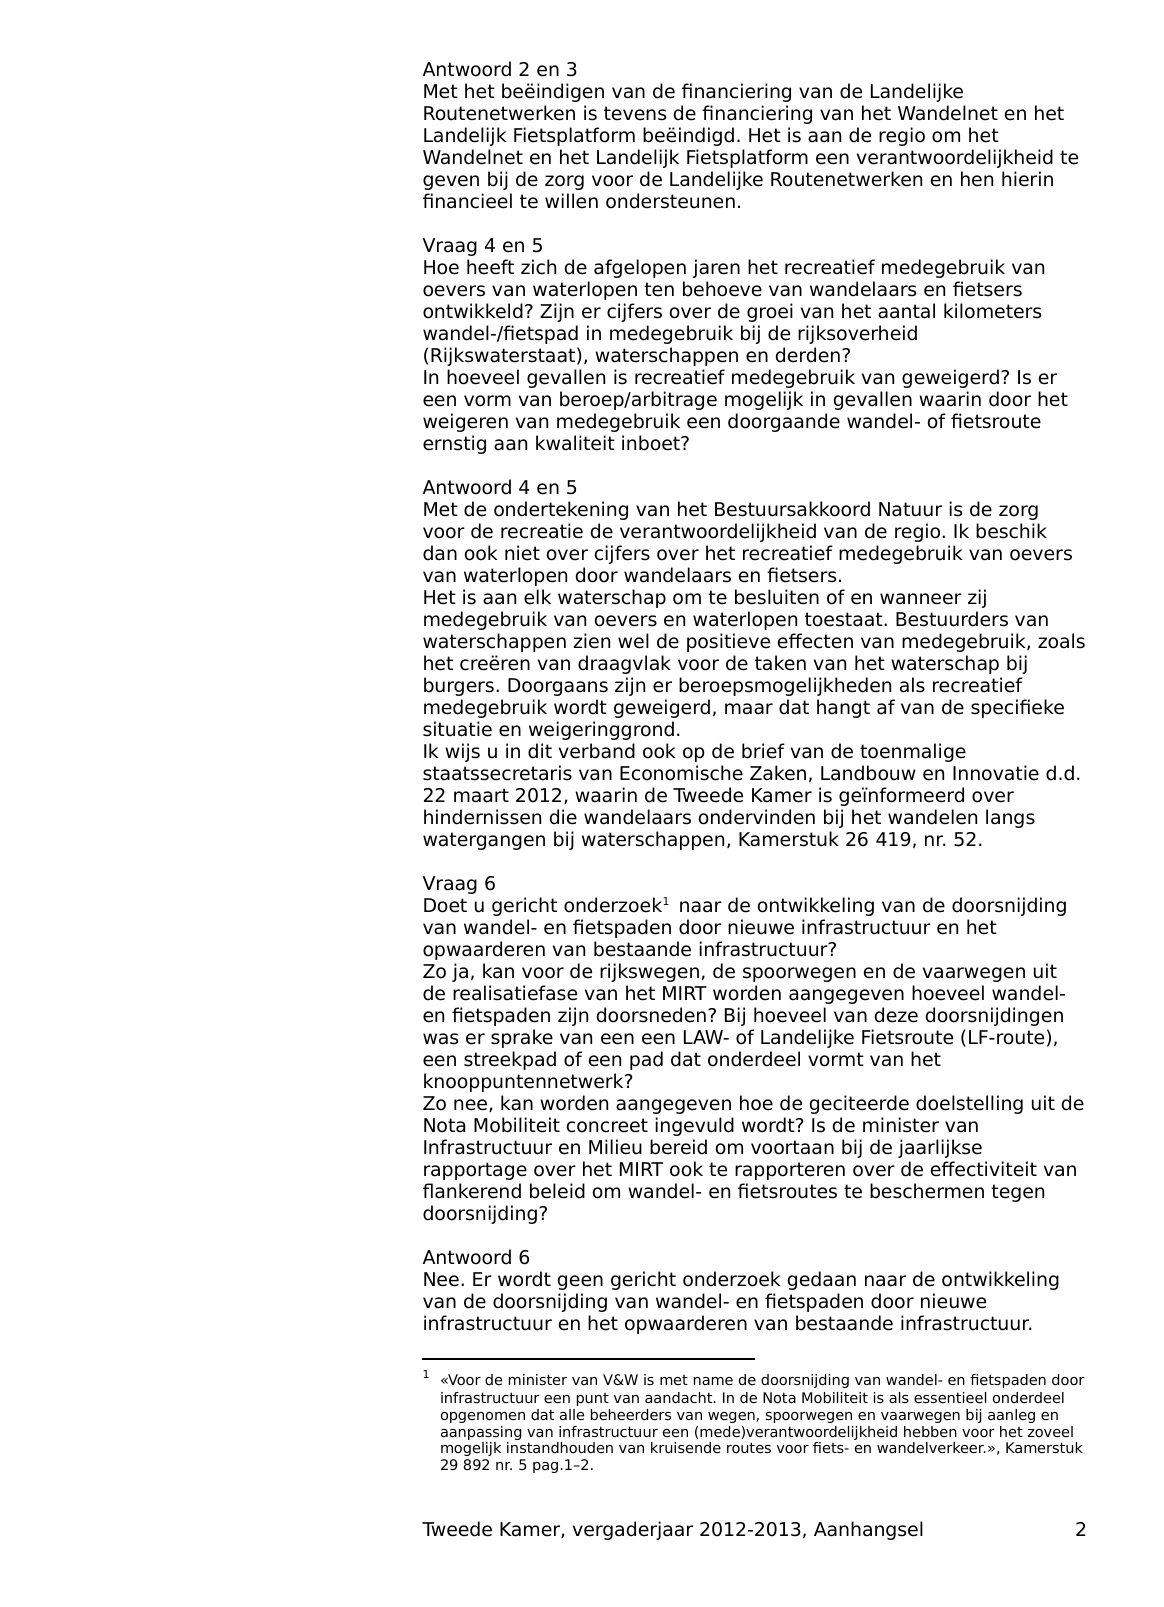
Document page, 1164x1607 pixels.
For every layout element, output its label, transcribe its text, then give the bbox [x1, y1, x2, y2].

text Antwoord 6 [422, 1247, 1087, 1269]
text Antwoord 4 en 5 [422, 477, 1087, 499]
text Zo ja, kan voor de rijkswegen, de spoorwegen en de vaarwegen uit de realisatiefase van het MIRT worden aangegeven hoeveel wandel- en fietspaden zijn doorsneden? Bij hoeveel van deze doorsnijdingen was er sprake van een een LAW- of Landelijke Fietsroute (LF-route), een streekpad of een pad dat onderdeel vormt van het knooppuntennetwerk? [422, 961, 1087, 1093]
text Hoe heeft zich de afgelopen jaren het recreatief medegebruik van oevers van waterlopen ten behoeve van wandelaars en fietsers ontwikkeld? Zijn er cijfers over de groei van het aantal kilometers wandel-/fietspad in medegebruik bij de rijksoverheid (Rijkswaterstaat), waterschappen en derden? [422, 257, 1087, 367]
text Antwoord 2 en 3 [422, 59, 1087, 81]
text Vraag 6 [422, 873, 1087, 895]
text Met het beëindigen van de financiering van de Landelijke Routenetwerken is tevens de financiering van het Wandelnet en het Landelijk Fietsplatform beëindigd. Het is aan de regio om het Wandelnet en het Landelijk Fietsplatform een verantwoordelijkheid te geven bij de zorg voor de Landelijke Routenetwerken en hen hierin financieel te willen ondersteunen. [422, 81, 1087, 213]
text Ik wijs u in dit verband ook op de brief van de toenmalige staatssecretaris van Economische Zaken, Landbouw en Innovatie d.d. 22 maart 2012, waarin de Tweede Kamer is geïnformeerd over hindernissen die wandelaars ondervinden bij het wandelen langs watergangen bij waterschappen, Kamerstuk 26 419, nr. 52. [422, 741, 1087, 851]
text Nee. Er wordt geen gericht onderzoek gedaan naar de ontwikkeling van de doorsnijding van wandel- en fietspaden door nieuwe infrastructuur en het opwaarderen van bestaande infrastructuur. [422, 1269, 1087, 1335]
text Doet u gericht onderzoek naar de ontwikkeling van de doorsnijding van wandel- en fietspaden door nieuwe infrastructuur en het opwaarderen van bestaande infrastructuur? [422, 895, 1087, 961]
text Het is aan elk waterschap om te besluiten of en wanneer zij medegebruik van oevers en waterlopen toestaat. Bestuurders van waterschappen zien wel de positieve effecten van medegebruik, zoals het creëren van draagvlak voor de taken van het waterschap bij burgers. Doorgaans zijn er beroepsmogelijkheden als recreatief medegebruik wordt geweigerd, maar dat hangt af van de specifieke situatie en weigeringgrond. [422, 587, 1087, 741]
text Vraag 4 en 5 [422, 235, 1087, 257]
text In hoeveel gevallen is recreatief medegebruik van geweigerd? Is er een vorm van beroep/arbitrage mogelijk in gevallen waarin door het weigeren van medegebruik een doorgaande wandel- of fietsroute ernstig aan kwaliteit inboet? [422, 367, 1087, 455]
text Met de ondertekening van het Bestuursakkoord Natuur is de zorg voor de recreatie de verantwoordelijkheid van de regio. Ik beschik dan ook niet over cijfers over het recreatief medegebruik van oevers van waterlopen door wandelaars en fietsers. [422, 499, 1087, 587]
text Zo nee, kan worden aangegeven hoe de geciteerde doelstelling uit de Nota Mobiliteit concreet ingevuld wordt? Is de minister van Infrastructuur en Milieu bereid om voortaan bij de jaarlijkse rapportage over het MIRT ook te rapporteren over de effectiviteit van flankerend beleid om wandel- en fietsroutes te beschermen tegen doorsnijding? [422, 1093, 1087, 1224]
text «Voor de minister van V&W is met name de doorsnijding van wandel- en fietspaden door infrastructuur een punt van aandacht. In de Nota Mobiliteit is als essentieel onderdeel opgenomen dat alle beheerders van wegen, spoorwegen en vaarwegen bij aanleg en aanpassing van infrastructuur een (mede)verantwoordelijkheid hebben voor het zoveel mogelijk instandhouden van kruisende routes voor fiets- en wandelverkeer.», Kamerstuk 29 892 nr. 5 pag.1–2. [422, 1368, 1087, 1474]
